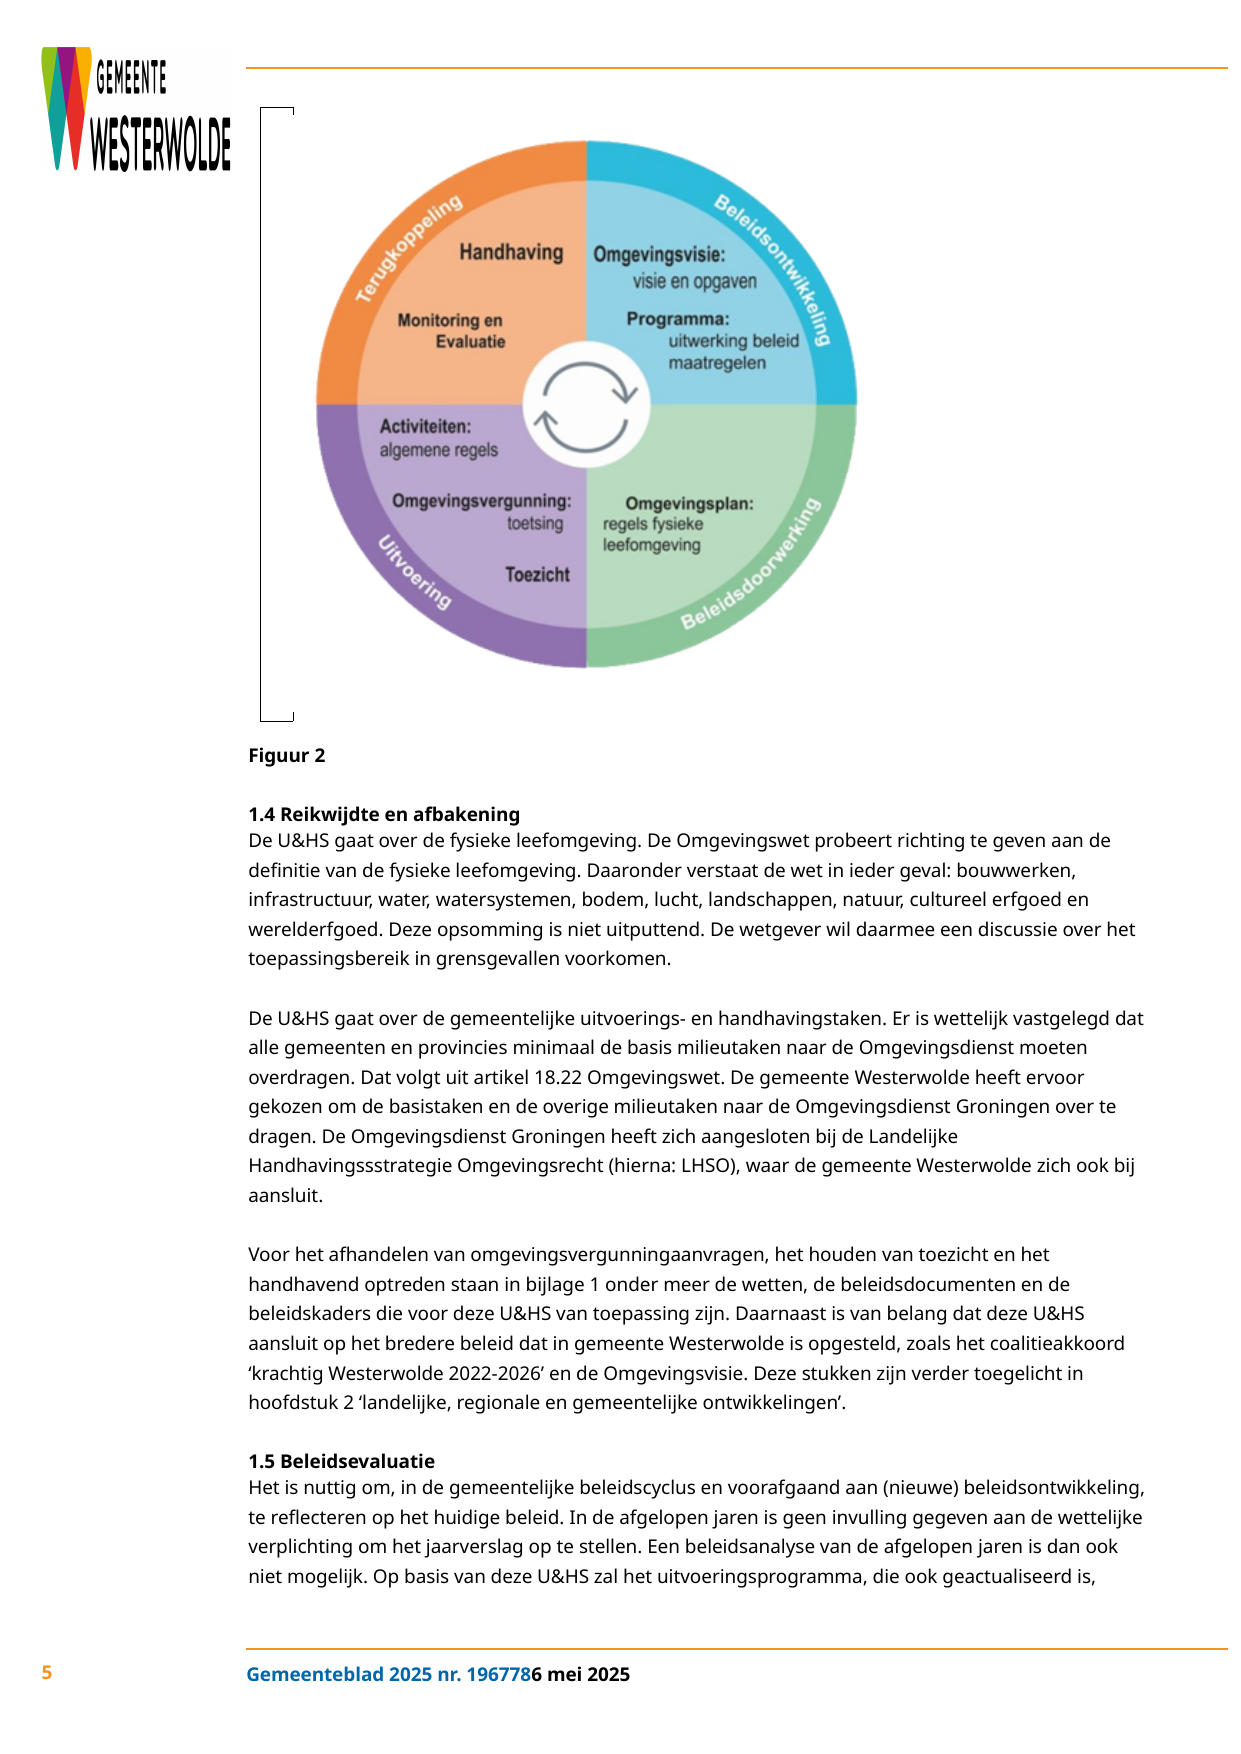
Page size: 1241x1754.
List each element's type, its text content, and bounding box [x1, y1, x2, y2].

text 1.5 Beleidsevaluatie [248, 1448, 1152, 1474]
picture [41, 47, 231, 172]
text 1.4 Reikwijdte en afbakening [248, 802, 1152, 827]
text De U&HS gaat over de gemeentelijke uitvoerings- en handhavingstaken. Er is wettelijk vastgelegd dat alle gemeenten en provincies minimaal de basis milieutaken naar de Omgevingsdienst moeten overdragen. Dat volgt uit artikel 18.22 Omgevingswet. De gemeente Westerwolde heeft ervoor gekozen om de basistaken en de overige milieutaken naar de Omgevingsdienst Groningen over te dragen. De Omgevingsdienst Groningen heeft zich aangesloten bij de Landelijke Handhavingssstrategie Omgevingsrecht (hierna: LHSO), waar de gemeente Westerwolde zich ook bij aansluit. [248, 1005, 1152, 1208]
text Voor het afhandelen van omgevingsvergunningaanvragen, het houden van toezicht en het handhavend optreden staan in bijlage 1 onder meer de wetten, de beleidsdocumenten en de beleidskaders die voor deze U&HS van toepassing zijn. Daarnaast is van belang dat deze U&HS aansluit op het bredere beleid dat in gemeente Westerwolde is opgesteld, zoals het coalitieakkoord ‘krachtig Westerwolde 2022-2026’ en de Omgevingsvisie. Deze stukken zijn verder toegelicht in hoofdstuk 2 ‘landelijke, regionale en gemeentelijke ontwikkelingen’. [248, 1241, 1152, 1415]
text Het is nuttig om, in de gemeentelijke beleidscyclus en voorafgaand aan (nieuwe) beleidsontwikkeling, te reflecteren op het huidige beleid. In de afgelopen jaren is geen invulling gegeven aan de wettelijke verplichting om het jaarverslag op te stellen. Een beleidsanalyse van de afgelopen jaren is dan ook niet mogelijk. Op basis van deze U&HS zal het uitvoeringsprogramma, die ook geactualiseerd is, [248, 1474, 1152, 1589]
text De U&HS gaat over de fysieke leefomgeving. De Omgevingswet probeert richting te geven aan de definitie van de fysieke leefomgeving. Daaronder verstaat de wet in ieder geval: bouwwerken, infrastructuur, water, watersystemen, bodem, lucht, landschappen, natuur, cultureel erfgoed en werelderfgoed. Deze opsomming is niet uitputtend. De wetgever wil daarmee een discussie over het toepassingsbereik in grensgevallen voorkomen. [248, 827, 1152, 971]
text Figuur 2 [248, 742, 1152, 768]
picture [268, 115, 860, 712]
